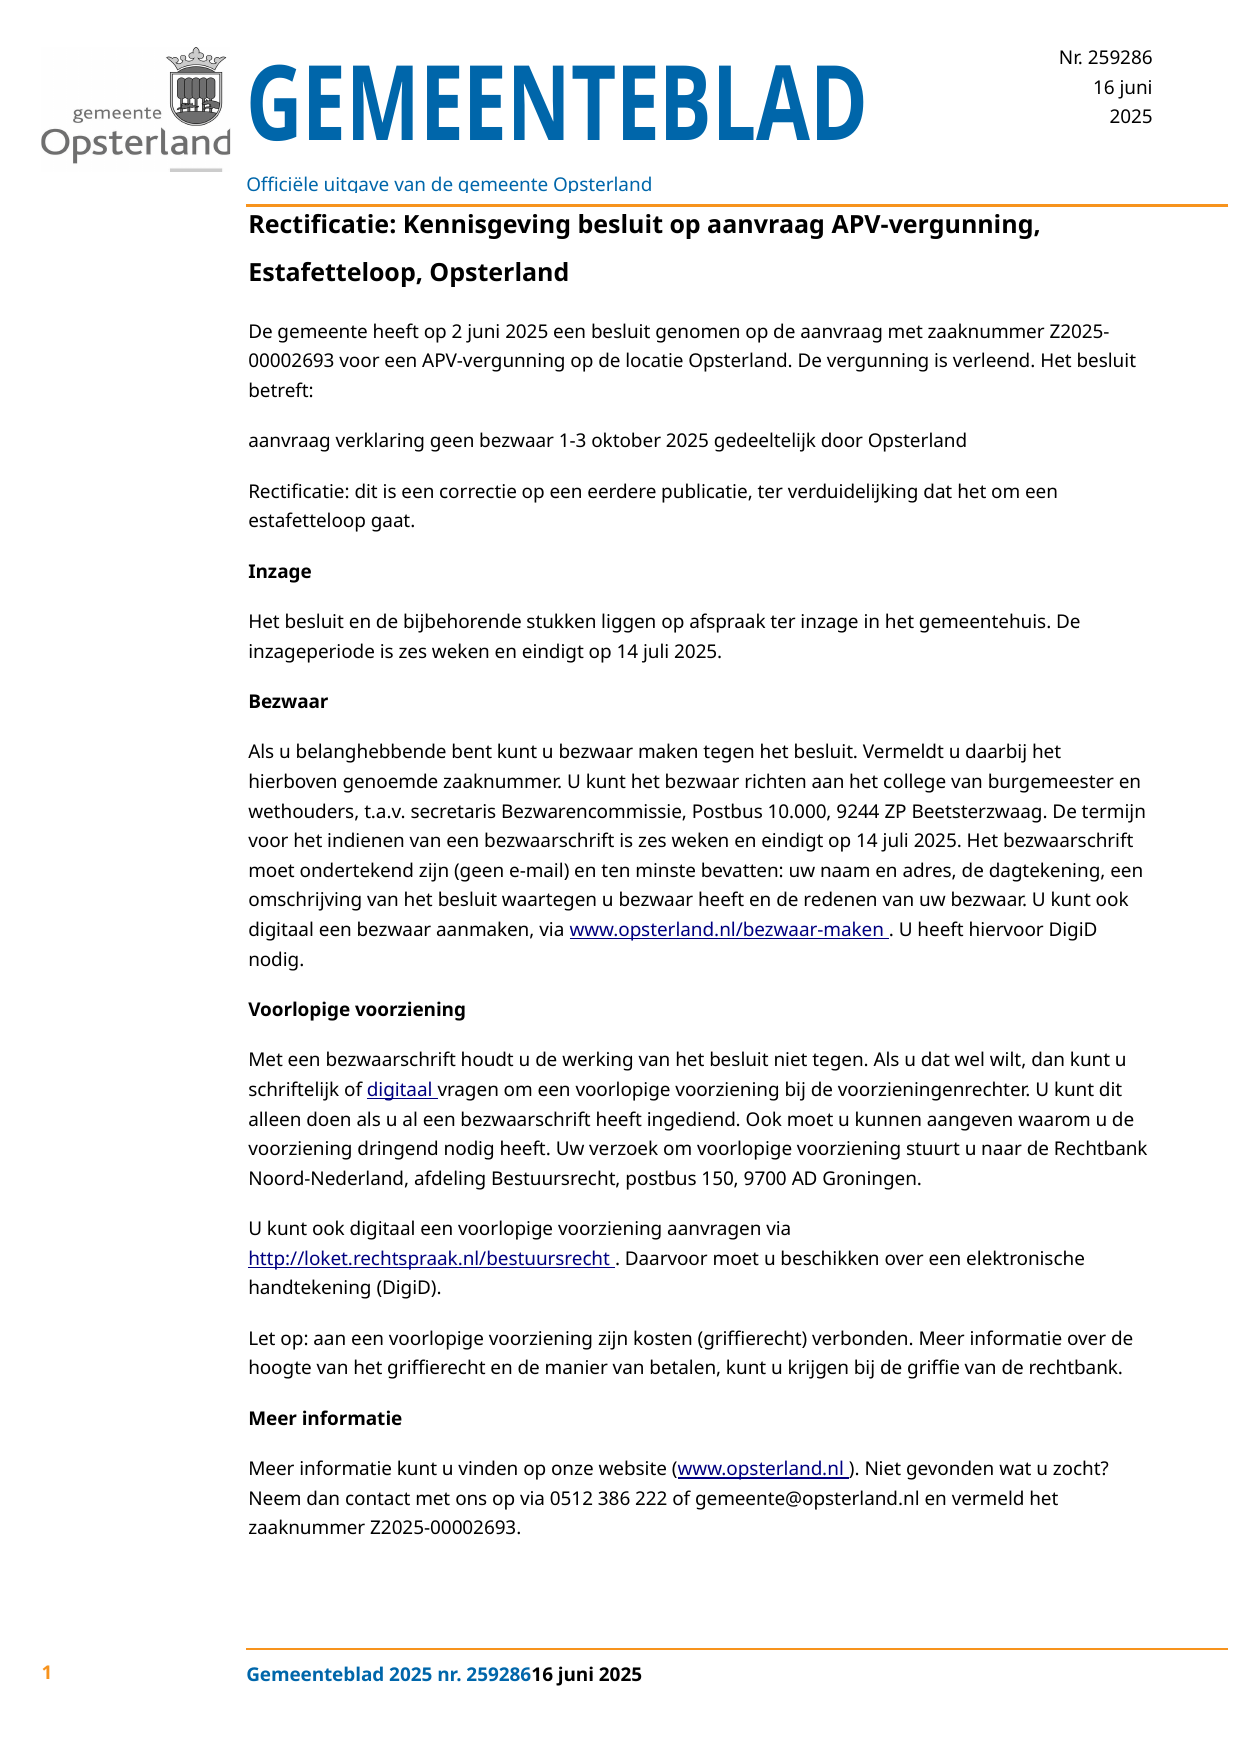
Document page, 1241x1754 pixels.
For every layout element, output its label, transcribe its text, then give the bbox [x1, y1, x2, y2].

text Inzage [248, 558, 1152, 584]
text Voorlopige voorziening [248, 996, 1152, 1022]
text U kunt ook digitaal een voorlopige voorziening aanvragen via http://loket.rechtspraak.nl/bestuursrecht . Daarvoor moet u beschikken over een elektronische handtekening (DigiD). [248, 1215, 1152, 1300]
text Bezwaar [248, 688, 1152, 714]
text Met een bezwaarschrift houdt u de werking van het besluit niet tegen. Als u dat wel wilt, dan kunt u schriftelijk of digitaal vragen om een voorlopige voorziening bij de voorzieningenrechter. U kunt dit alleen doen als u al een bezwaarschrift heeft ingediend. Ook moet u kunnen aangeven waarom u de voorziening dringend nodig heeft. Uw verzoek om voorlopige voorziening stuurt u naar de Rechtbank Noord-Nederland, afdeling Bestuursrecht, postbus 150, 9700 AD Groningen. [248, 1047, 1152, 1191]
text Rectificatie: Kennisgeving besluit op aanvraag APV-vergunning, Estafetteloop, Opsterland [248, 207, 1152, 288]
picture [41, 47, 231, 172]
text aanvraag verklaring geen bezwaar 1-3 oktober 2025 gedeeltelijk door Opsterland [248, 427, 1152, 453]
text Let op: aan een voorlopige voorziening zijn kosten (griffierecht) verbonden. Meer informatie over de hoogte van het griffierecht en de manier van betalen, kunt u krijgen bij de griffie van de rechtbank. [248, 1325, 1152, 1380]
text Rectificatie: dit is een correctie op een eerdere publicatie, ter verduidelijking dat het om een estafetteloop gaat. [248, 478, 1152, 533]
text Meer informatie kunt u vinden op onze website (www.opsterland.nl ). Niet gevonden wat u zocht? Neem dan contact met ons op via 0512 386 222 of gemeente@opsterland.nl en vermeld het zaaknummer Z2025-00002693. [248, 1455, 1152, 1540]
text Meer informatie [248, 1405, 1152, 1431]
text De gemeente heeft op 2 juni 2025 een besluit genomen op de aanvraag met zaaknummer Z2025-00002693 voor een APV-vergunning op de locatie Opsterland. De vergunning is verleend. Het besluit betreft: [248, 318, 1152, 403]
text Het besluit en de bijbehorende stukken liggen op afspraak ter inzage in het gemeentehuis. De inzageperiode is zes weken en eindigt op 14 juli 2025. [248, 608, 1152, 664]
text Als u belanghebbende bent kunt u bezwaar maken tegen het besluit. Vermeldt u daarbij het hierboven genoemde zaaknummer. U kunt het bezwaar richten aan het college van burgemeester en wethouders, t.a.v. secretaris Bezwarencommissie, Postbus 10.000, 9244 ZP Beetsterzwaag. De termijn voor het indienen van een bezwaarschrift is zes weken en eindigt op 14 juli 2025. Het bezwaarschrift moet ondertekend zijn (geen e-mail) en ten minste bevatten: uw naam en adres, de dagtekening, een omschrijving van het besluit waartegen u bezwaar heeft en de redenen van uw bezwaar. U kunt ook digitaal een bezwaar aanmaken, via www.opsterland.nl/bezwaar-maken . U heeft hiervoor DigiD nodig. [248, 739, 1152, 972]
